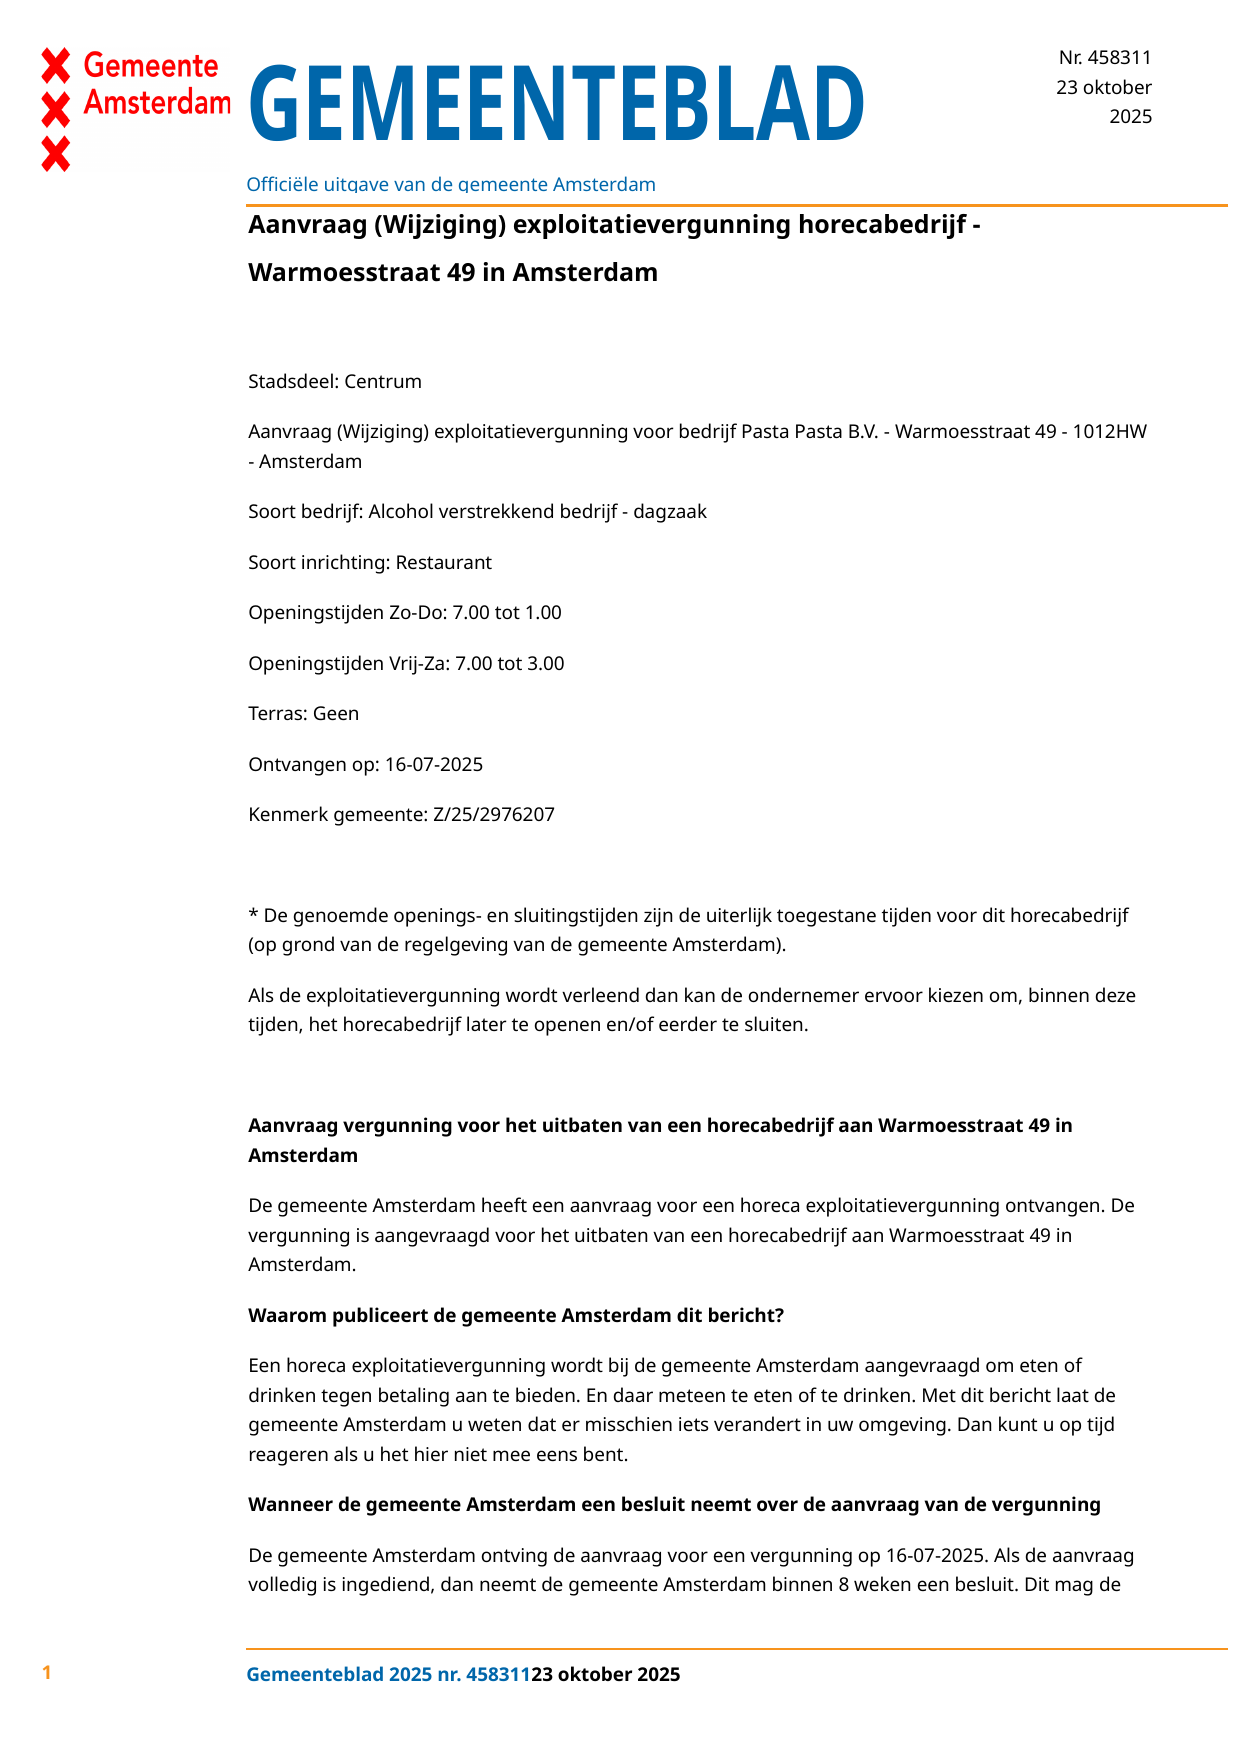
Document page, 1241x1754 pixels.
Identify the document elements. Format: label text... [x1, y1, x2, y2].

text Waarom publiceert de gemeente Amsterdam dit bericht? [248, 1302, 1152, 1328]
text De gemeente Amsterdam ontving de aanvraag voor een vergunning op 16-07-2025. Als de aanvraag volledig is ingediend, dan neemt de gemeente Amsterdam binnen 8 weken een besluit. Dit mag de [248, 1542, 1152, 1597]
text Als de exploitatievergunning wordt verleend dan kan de ondernemer ervoor kiezen om, binnen deze tijden, het horecabedrijf later te openen en/of eerder te sluiten. [248, 982, 1152, 1037]
picture [41, 47, 231, 172]
text Aanvraag vergunning voor het uitbaten van een horecabedrijf aan Warmoesstraat 49 in Amsterdam [248, 1112, 1152, 1168]
text Soort inrichting: Restaurant [248, 549, 1152, 575]
text Kenmerk gemeente: Z/25/2976207 [248, 801, 1152, 827]
text Aanvraag (Wijziging) exploitatievergunning voor bedrijf Pasta Pasta B.V. - Warmoesstraat 49 - 1012HW - Amsterdam [248, 419, 1152, 474]
text Een horeca exploitatievergunning wordt bij de gemeente Amsterdam aangevraagd om eten of drinken tegen betaling aan te bieden. En daar meteen te eten of te drinken. Met dit bericht laat de gemeente Amsterdam u weten dat er misschien iets verandert in uw omgeving. Dan kunt u op tijd reageren als u het hier niet mee eens bent. [248, 1352, 1152, 1467]
text Openingstijden Vrij-Za: 7.00 tot 3.00 [248, 650, 1152, 676]
text Stadsdeel: Centrum [248, 368, 1152, 394]
text Ontvangen op: 16-07-2025 [248, 751, 1152, 777]
text Openingstijden Zo-Do: 7.00 tot 1.00 [248, 599, 1152, 625]
text Soort bedrijf: Alcohol verstrekkend bedrijf - dagzaak [248, 499, 1152, 524]
text Terras: Geen [248, 700, 1152, 726]
text Aanvraag (Wijziging) exploitatievergunning horecabedrijf - Warmoesstraat 49 in Amsterdam [248, 207, 1152, 288]
text De gemeente Amsterdam heeft een aanvraag voor een horeca exploitatievergunning ontvangen. De vergunning is aangevraagd voor het uitbaten van een horecabedrijf aan Warmoesstraat 49 in Amsterdam. [248, 1192, 1152, 1277]
text * De genoemde openings- en sluitingstijden zijn de uiterlijk toegestane tijden voor dit horecabedrijf (op grond van de regelgeving van de gemeente Amsterdam). [248, 902, 1152, 957]
text Wanneer de gemeente Amsterdam een besluit neemt over de aanvraag van de vergunning [248, 1492, 1152, 1517]
